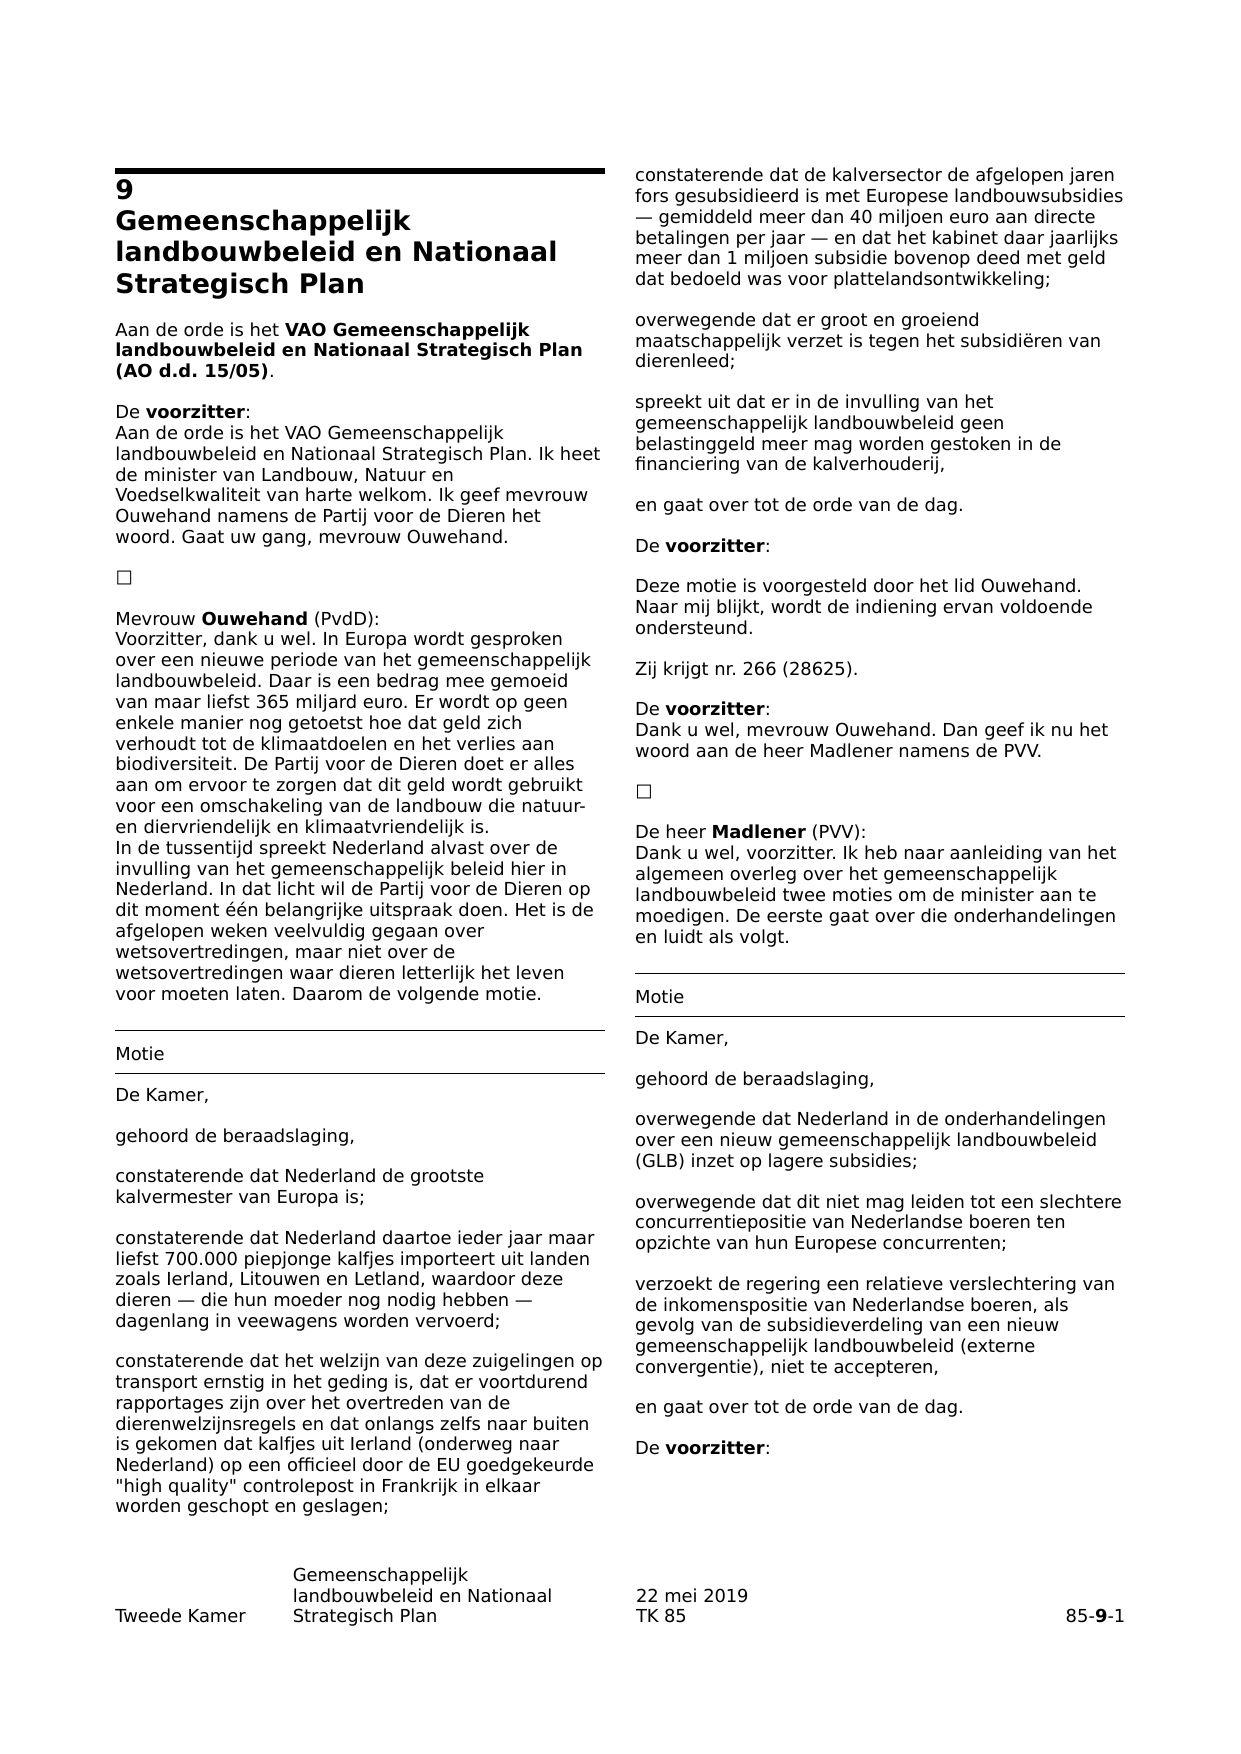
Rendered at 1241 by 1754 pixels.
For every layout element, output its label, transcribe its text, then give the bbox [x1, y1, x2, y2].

text De Kamer, [635, 1028, 1125, 1048]
text Motie [115, 1044, 605, 1065]
text en gaat over tot de orde van de dag. [635, 1397, 1125, 1418]
text spreekt uit dat er in de invulling van het gemeenschappelijk landbouwbeleid geen belastinggeld meer mag worden gestoken in de financiering van de kalverhouderij, [635, 392, 1125, 475]
text Aan de orde is het VAO Gemeenschappelijk landbouwbeleid en Nationaal Strategisch Plan. Ik heet de minister van Landbouw, Natuur en Voedselkwaliteit van harte welkom. Ik geef mevrouw Ouwehand namens de Partij voor de Dieren het woord. Gaat uw gang, mevrouw Ouwehand. [115, 423, 605, 548]
text constaterende dat Nederland daartoe ieder jaar maar liefst 700.000 piepjonge kalfjes importeert uit landen zoals Ierland, Litouwen en Letland, waardoor deze dieren — die hun moeder nog nodig hebben — dagenlang in veewagens worden vervoerd; [115, 1228, 605, 1331]
text Voorzitter, dank u wel. In Europa wordt gesproken over een nieuwe periode van het gemeenschappelijk landbouwbeleid. Daar is een bedrag mee gemoeid van maar liefst 365 miljard euro. Er wordt op geen enkele manier nog getoetst hoe dat geld zich verhoudt tot de klimaatdoelen en het verlies aan biodiversiteit. De Partij voor de Dieren doet er alles aan om ervoor te zorgen dat dit geld wordt gebruikt voor een omschakeling van de landbouw die natuur- en diervriendelijk en klimaatvriendelijk is. [115, 629, 605, 837]
text Deze motie is voorgesteld door het lid Ouwehand. Naar mij blijkt, wordt de indiening ervan voldoende ondersteund. [635, 576, 1125, 638]
text overwegende dat er groot en groeiend maatschappelijk verzet is tegen het subsidiëren van dierenleed; [635, 310, 1125, 372]
text constaterende dat Nederland de grootste kalvermester van Europa is; [115, 1166, 605, 1208]
text constaterende dat het welzijn van deze zuigelingen op transport ernstig in het geding is, dat er voortdurend rapportages zijn over het overtreden van de dierenwelzijnsregels en dat onlangs zelfs naar buiten is gekomen dat kalfjes uit Ierland (onderweg naar Nederland) op een officieel door de EU goedgekeurde "high quality" controlepost in Frankrijk in elkaar worden geschopt en geslagen; [115, 1351, 605, 1517]
text ⬜ [635, 782, 1125, 802]
text Dank u wel, mevrouw Ouwehand. Dan geef ik nu het woord aan de heer Madlener namens de PVV. [635, 720, 1125, 762]
text Zij krijgt nr. 266 (28625). [635, 658, 1125, 679]
text De Kamer, [115, 1085, 605, 1105]
text De voorzitter: [115, 402, 605, 423]
text De voorzitter: [635, 1438, 1125, 1459]
text Dank u wel, voorzitter. Ik heb naar aanleiding van het algemeen overleg over het gemeenschappelijk landbouwbeleid twee moties om de minister aan te moedigen. De eerste gaat over die onderhandelingen en luidt als volgt. [635, 843, 1125, 947]
text overwegende dat dit niet mag leiden tot een slechtere concurrentiepositie van Nederlandse boeren ten opzichte van hun Europese concurrenten; [635, 1191, 1125, 1254]
text De voorzitter: [635, 536, 1125, 556]
text gehoord de beraadslaging, [115, 1125, 605, 1146]
text De heer Madlener (PVV): [635, 822, 1125, 843]
title 9 Gemeenschappelijk landbouwbeleid en Nationaal Strategisch Plan [115, 174, 605, 299]
text ⬜ [115, 568, 605, 588]
text gehoord de beraadslaging, [635, 1068, 1125, 1089]
text In de tussentijd spreekt Nederland alvast over de invulling van het gemeenschappelijk beleid hier in Nederland. In dat licht wil de Partij voor de Dieren op dit moment één belangrijke uitspraak doen. Het is de afgelopen weken veelvuldig gegaan over wetsovertredingen, maar niet over de wetsovertredingen waar dieren letterlijk het leven voor moeten laten. Daarom de volgende motie. [115, 837, 605, 1004]
text overwegende dat Nederland in de onderhandelingen over een nieuw gemeenschappelijk landbouwbeleid (GLB) inzet op lagere subsidies; [635, 1109, 1125, 1171]
text De voorzitter: [635, 699, 1125, 720]
text Mevrouw Ouwehand (PvdD): [115, 608, 605, 629]
text constaterende dat de kalversector de afgelopen jaren fors gesubsidieerd is met Europese landbouwsubsidies — gemiddeld meer dan 40 miljoen euro aan directe betalingen per jaar — en dat het kabinet daar jaarlijks meer dan 1 miljoen subsidie bovenop deed met geld dat bedoeld was voor plattelandsontwikkeling; [635, 165, 1125, 290]
text Aan de orde is het VAO Gemeenschappelijk landbouwbeleid en Nationaal Strategisch Plan (AO d.d. 15/05). [115, 319, 605, 382]
text Motie [635, 987, 1125, 1008]
text en gaat over tot de orde van de dag. [635, 495, 1125, 516]
text verzoekt de regering een relatieve verslechtering van de inkomenspositie van Nederlandse boeren, als gevolg van de subsidieverdeling van een nieuw gemeenschappelijk landbouwbeleid (externe convergentie), niet te accepteren, [635, 1274, 1125, 1377]
